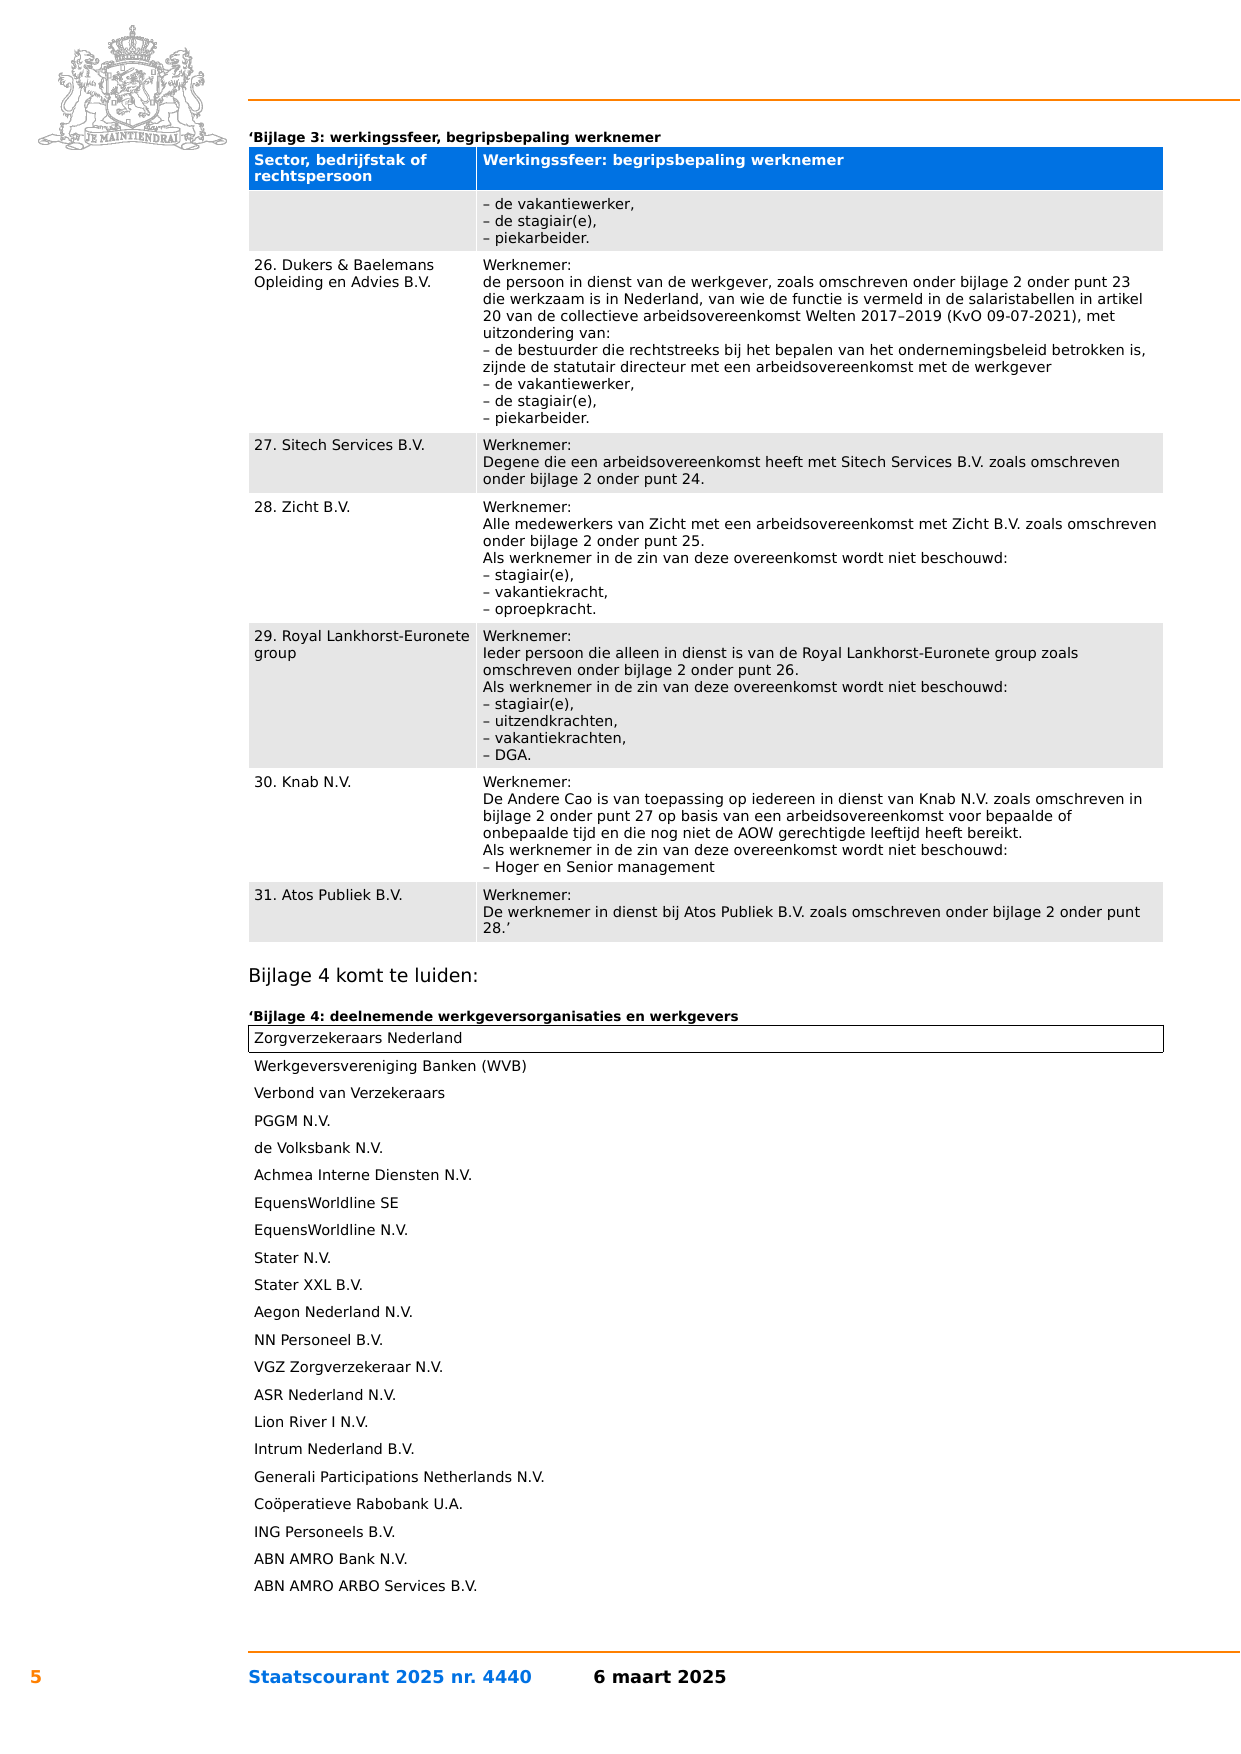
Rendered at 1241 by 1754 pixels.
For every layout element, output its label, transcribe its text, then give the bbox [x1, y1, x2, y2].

table_cell Werknemer: Ieder persoon die alleen in dienst is van de Royal Lankhorst-Euronete group zoals omschreven onder bijlage 2 onder punt 26. Als werknemer in de zin van deze overeenkomst wordt niet beschouwd: – stagiair(e), – uitzendkrachten, – vakantiekrachten, – DGA. [477, 623, 1163, 768]
table_cell 30. Knab N.V. [249, 770, 476, 881]
table_cell – de vakantiewerker, – de stagiair(e), – piekarbeider. [477, 191, 1163, 251]
table_cell ABN AMRO Bank N.V. [249, 1546, 1163, 1572]
table_cell Aegon Nederland N.V. [249, 1300, 1163, 1326]
table_cell ABN AMRO ARBO Services B.V. [249, 1574, 1163, 1600]
table_cell Werkingssfeer: begripsbepaling werknemer [477, 147, 1163, 190]
table_cell Lion River I N.V. [249, 1409, 1163, 1436]
table_cell 26. Dukers & Baelemans Opleiding en Advies B.V. [249, 253, 476, 432]
table_cell Werknemer: Alle medewerkers van Zicht met een arbeidsovereenkomst met Zicht B.V. zoals omschreven onder bijlage 2 onder punt 25. Als werknemer in de zin van deze overeenkomst wordt niet beschouwd: – stagiair(e), – vakantiekracht, – oproepkracht. [477, 494, 1163, 622]
table_cell Werknemer: Degene die een arbeidsovereenkomst heeft met Sitech Services B.V. zoals omschreven onder bijlage 2 onder punt 24. [477, 433, 1163, 493]
table_cell Werknemer: De Andere Cao is van toepassing op iedereen in dienst van Knab N.V. zoals omschreven in bijlage 2 onder punt 27 op basis van een arbeidsovereenkomst voor bepaalde of onbepaalde tijd en die nog niet de AOW gerechtigde leeftijd heeft bereikt. Als werknemer in de zin van deze overeenkomst wordt niet beschouwd: – Hoger en Senior management [477, 770, 1163, 881]
table_cell Zorgverzekeraars Nederland [249, 1026, 1163, 1052]
table_cell EquensWorldline N.V. [249, 1218, 1163, 1244]
table_cell Sector, bedrijfstak of rechtspersoon [249, 147, 476, 190]
table_cell Stater XXL B.V. [249, 1272, 1163, 1298]
table_cell Werknemer: de persoon in dienst van de werkgever, zoals omschreven onder bijlage 2 onder punt 23 die werkzaam is in Nederland, van wie de functie is vermeld in de salaristabellen in artikel 20 van de collectieve arbeidsovereenkomst Welten 2017–2019 (KvO 09-07-2021), met uitzondering van: – de bestuurder die rechtstreeks bij het bepalen van het ondernemingsbeleid betrokken is, zijnde de statutair directeur met een arbeidsovereenkomst met de werkgever – de vakantiewerker, – de stagiair(e), – piekarbeider. [477, 253, 1163, 432]
table_cell Stater N.V. [249, 1245, 1163, 1271]
table_cell Coöperatieve Rabobank U.A. [249, 1491, 1163, 1518]
table_cell [249, 191, 476, 251]
table_cell ING Personeels B.V. [249, 1519, 1163, 1545]
table_cell 31. Atos Publiek B.V. [249, 882, 476, 942]
picture [38, 25, 227, 150]
table_cell 29. Royal Lankhorst-Euronete group [249, 623, 476, 768]
table_cell 28. Zicht B.V. [249, 494, 476, 622]
table_cell EquensWorldline SE [249, 1190, 1163, 1216]
table_cell NN Personeel B.V. [249, 1327, 1163, 1353]
table_cell Achmea Interne Diensten N.V. [249, 1163, 1163, 1189]
table_cell Intrum Nederland B.V. [249, 1437, 1163, 1463]
table_cell PGGM N.V. [249, 1108, 1163, 1134]
table_header ‘Bijlage 4: deelnemende werkgeversorganisaties en werkgevers [248, 1009, 1163, 1024]
table_cell ASR Nederland N.V. [249, 1382, 1163, 1408]
table_cell de Volksbank N.V. [249, 1135, 1163, 1162]
table_cell VGZ Zorgverzekeraar N.V. [249, 1354, 1163, 1381]
table_cell Generali Participations Netherlands N.V. [249, 1464, 1163, 1490]
text Bijlage 4 komt te luiden: [248, 965, 1163, 987]
table_header ‘Bijlage 3: werkingssfeer, begripsbepaling werknemer [248, 130, 1163, 146]
table_cell Werkgeversvereniging Banken (WVB) [249, 1053, 1163, 1079]
table_cell Werknemer: De werknemer in dienst bij Atos Publiek B.V. zoals omschreven onder bijlage 2 onder punt 28.’ [477, 882, 1163, 942]
table_cell Verbond van Verzekeraars [249, 1080, 1163, 1107]
table_cell 27. Sitech Services B.V. [249, 433, 476, 493]
